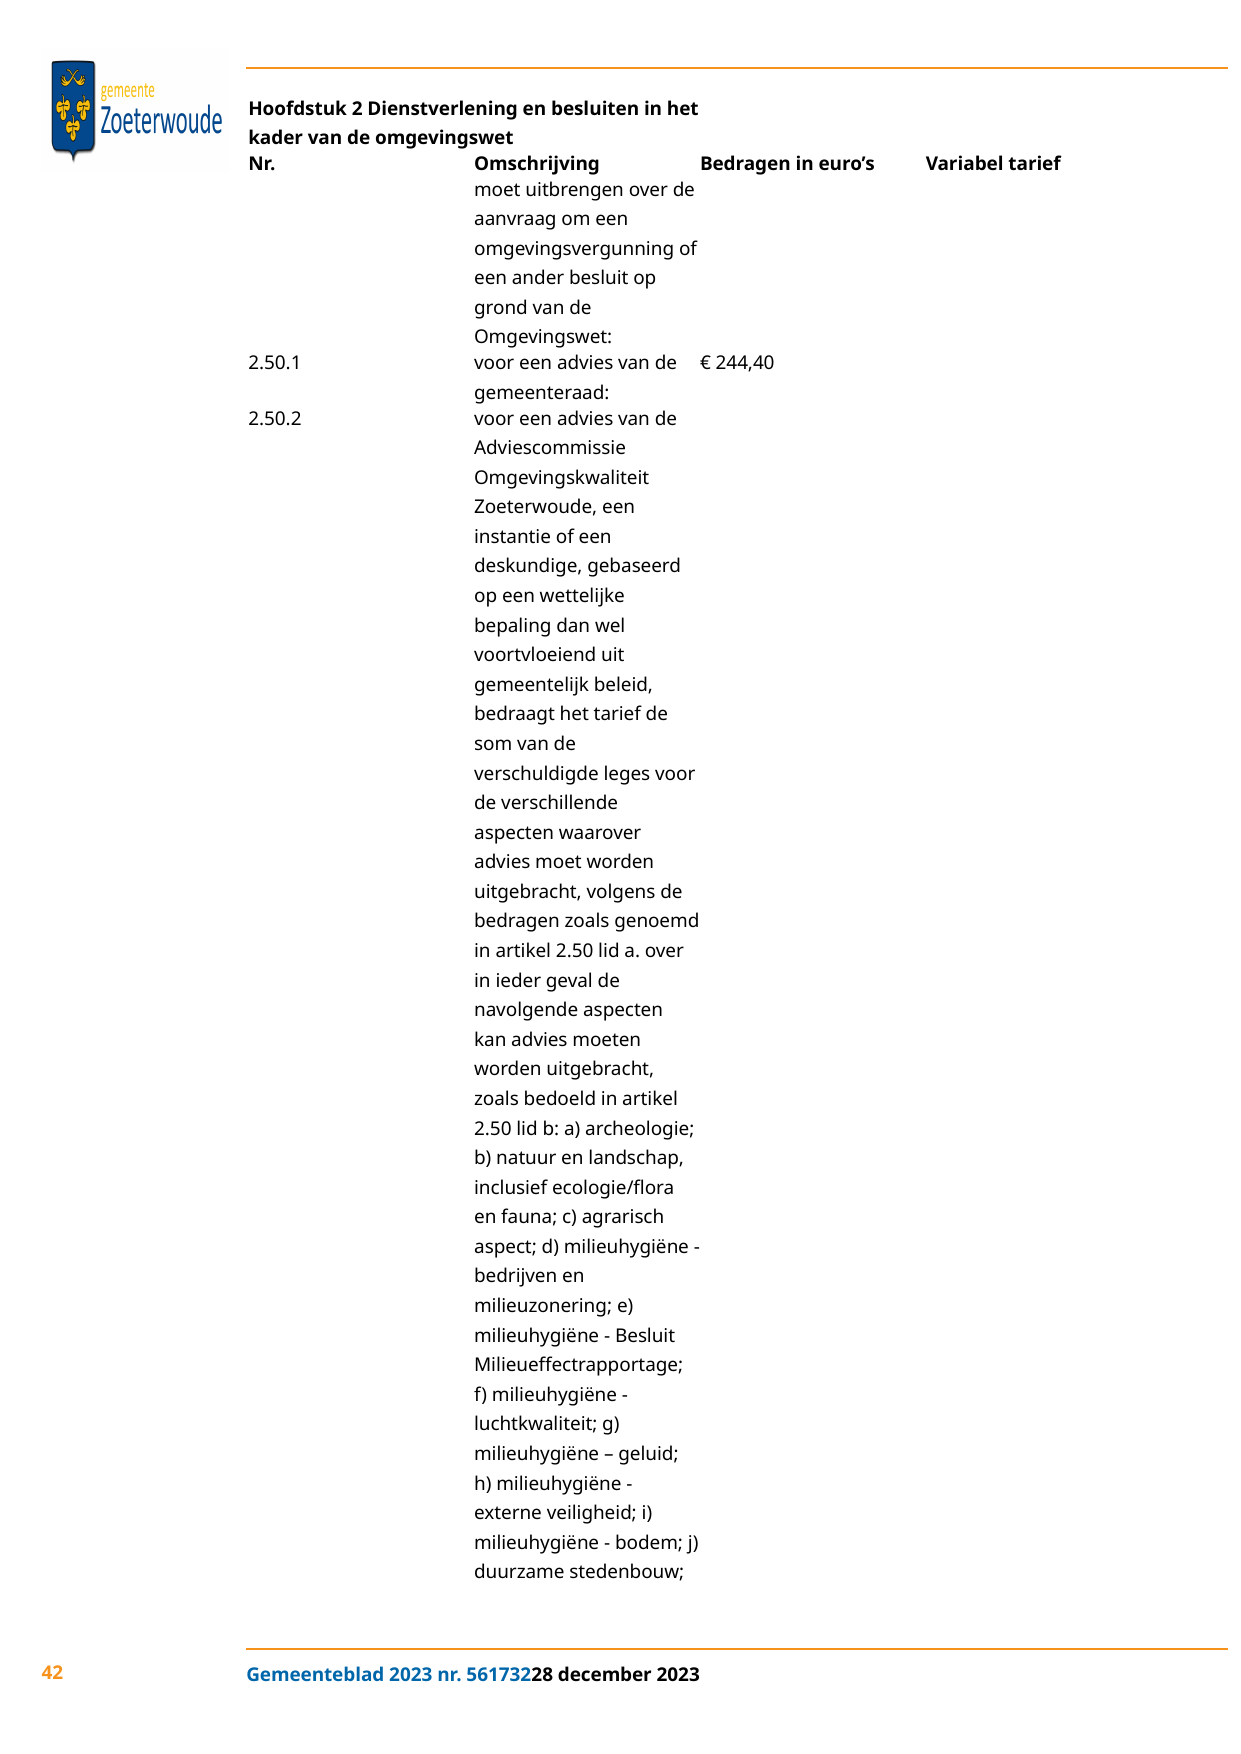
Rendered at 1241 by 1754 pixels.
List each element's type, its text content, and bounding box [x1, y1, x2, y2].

table_cell moet uitbrengen over de aanvraag om een omgevingsvergunning of een ander besluit op grond van de Omgevingswet: [474, 176, 700, 349]
table_cell 2.50.1 [248, 350, 474, 405]
table_header [700, 95, 926, 150]
table_cell 2.50.2 [248, 405, 474, 1584]
table_cell voor een advies van de gemeenteraad: [474, 350, 700, 405]
table_cell [926, 405, 1152, 1584]
table_cell [926, 350, 1152, 405]
table_header [926, 95, 1152, 150]
table_cell [926, 176, 1152, 349]
table_cell € 244,40 [700, 350, 926, 405]
table_cell Omschrijving [474, 150, 700, 176]
table_cell Variabel tarief [926, 150, 1152, 176]
table_header Hoofdstuk 2 Dienstverlening en besluiten in het kader van de omgevingswet [248, 95, 700, 150]
table_cell voor een advies van de Adviescommissie Omgevingskwaliteit Zoeterwoude, een instantie of een deskundige, gebaseerd op een wettelijke bepaling dan wel voortvloeiend uit gemeentelijk beleid, bedraagt het tarief de som van de verschuldigde leges voor de verschillende aspecten waarover advies moet worden uitgebracht, volgens de bedragen zoals genoemd in artikel 2.50 lid a. over in ieder geval de navolgende aspecten kan advies moeten worden uitgebracht, zoals bedoeld in artikel 2.50 lid b: a) archeologie; b) natuur en landschap, inclusief ecologie/flora en fauna; c) agrarisch aspect; d) milieuhygiëne - bedrijven en milieuzonering; e) milieuhygiëne - Besluit Milieueffectrapportage; f) milieuhygiëne - luchtkwaliteit; g) milieuhygiëne – geluid; h) milieuhygiëne - externe veiligheid; i) milieuhygiëne - bodem; j) duurzame stedenbouw; [474, 405, 700, 1584]
picture [41, 47, 231, 172]
table_cell Bedragen in euro’s [700, 150, 926, 176]
table_cell [700, 405, 926, 1584]
table_cell [700, 176, 926, 349]
table_cell [248, 176, 474, 349]
table_cell Nr. [248, 150, 474, 176]
